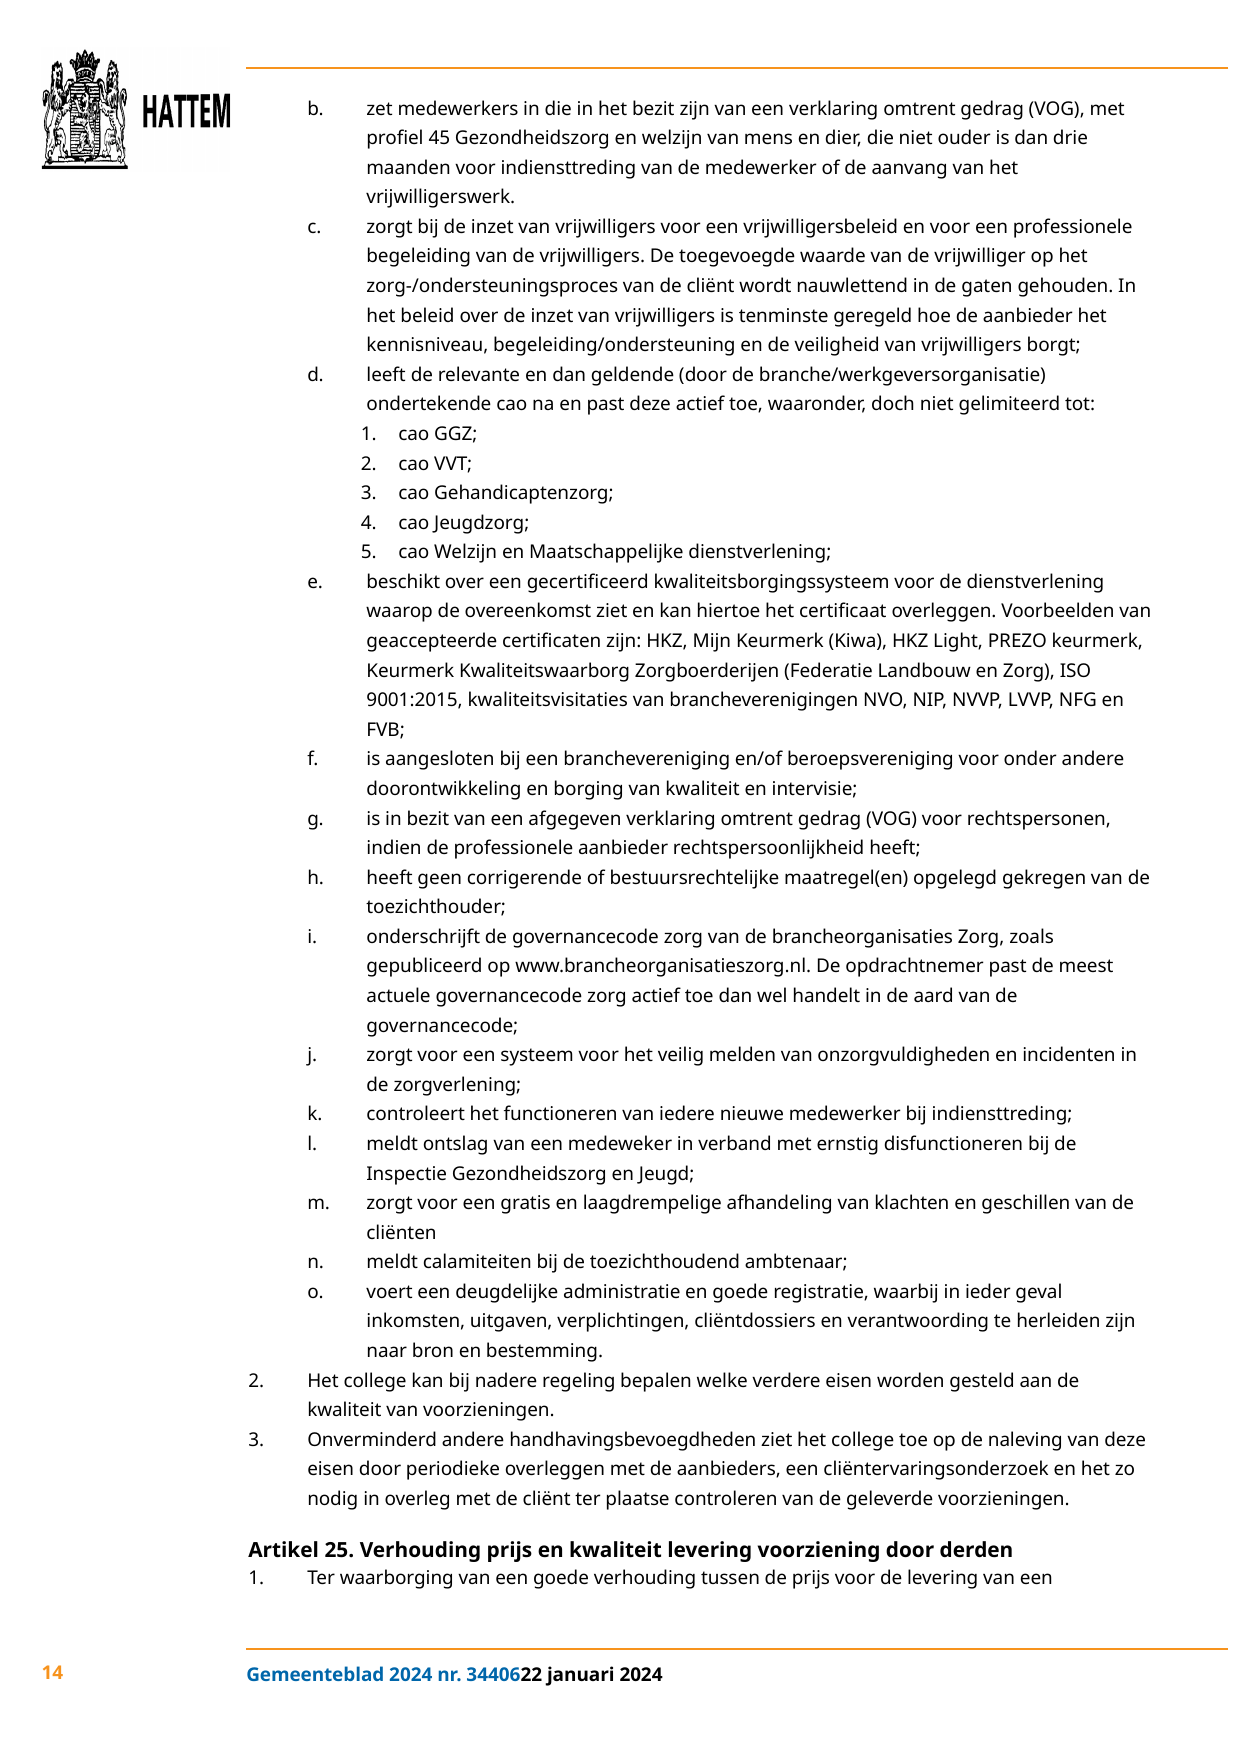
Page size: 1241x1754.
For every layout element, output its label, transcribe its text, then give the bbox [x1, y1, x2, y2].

list cao GGZ; [361, 420, 1152, 446]
picture [41, 47, 231, 172]
list meldt calamiteiten bij de toezichthoudend ambtenaar; [307, 1248, 1152, 1274]
list Ter waarborging van een goede verhouding tussen de prijs voor de levering van een [248, 1564, 1152, 1590]
list voert een deugdelijke administratie en goede registratie, waarbij in ieder geval inkomsten, uitgaven, verplichtingen, cliëntdossiers en verantwoording te herleiden zijn naar bron en bestemming. [307, 1278, 1152, 1363]
list zorgt voor een gratis en laagdrempelige afhandeling van klachten en geschillen van de cliënten [307, 1189, 1152, 1245]
list cao Jeugdzorg; [361, 509, 1152, 535]
list Onverminderd andere handhavingsbevoegdheden ziet het college toe op de naleving van deze eisen door periodieke overleggen met de aanbieders, een cliëntervaringsonderzoek en het zo nodig in overleg met de cliënt ter plaatse controleren van de geleverde voorzieningen. [248, 1426, 1152, 1511]
list beschikt over een gecertificeerd kwaliteitsborgingssysteem voor de dienstverlening waarop de overeenkomst ziet en kan hiertoe het certificaat overleggen. Voorbeelden van geaccepteerde certificaten zijn: HKZ, Mijn Keurmerk (Kiwa), HKZ Light, PREZO keurmerk, Keurmerk Kwaliteitswaarborg Zorgboerderijen (Federatie Landbouw en Zorg), ISO 9001:2015, kwaliteitsvisitaties van brancheverenigingen NVO, NIP, NVVP, LVVP, NFG en FVB; [307, 568, 1152, 742]
list leeft de relevante en dan geldende (door de branche/werkgeversorganisatie) ondertekende cao na en past deze actief toe, waaronder, doch niet gelimiteerd tot: [307, 361, 1152, 416]
list Het college kan bij nadere regeling bepalen welke verdere eisen worden gesteld aan de kwaliteit van voorzieningen. [248, 1367, 1152, 1422]
list is in bezit van een afgegeven verklaring omtrent gedrag (VOG) voor rechtspersonen, indien de professionele aanbieder rechtspersoonlijkheid heeft; [307, 805, 1152, 860]
text Artikel 25. Verhouding prijs en kwaliteit levering voorziening door derden [248, 1536, 1152, 1564]
list cao Gehandicaptenzorg; [361, 479, 1152, 505]
list heeft geen corrigerende of bestuursrechtelijke maatregel(en) opgelegd gekregen van de toezichthouder; [307, 864, 1152, 919]
list cao VVT; [361, 450, 1152, 476]
list meldt ontslag van een medeweker in verband met ernstig disfunctioneren bij de Inspectie Gezondheidszorg en Jeugd; [307, 1130, 1152, 1186]
list zorgt bij de inzet van vrijwilligers voor een vrijwilligersbeleid en voor een professionele begeleiding van de vrijwilligers. De toegevoegde waarde van de vrijwilliger op het zorg-/ondersteuningsproces van de cliënt wordt nauwlettend in de gaten gehouden. In het beleid over de inzet van vrijwilligers is tenminste geregeld hoe de aanbieder het kennisniveau, begeleiding/ondersteuning en de veiligheid van vrijwilligers borgt; [307, 213, 1152, 357]
list onderschrijft de governancecode zorg van de brancheorganisaties Zorg, zoals gepubliceerd op www.brancheorganisatieszorg.nl. De opdrachtnemer past de meest actuele governancecode zorg actief toe dan wel handelt in de aard van de governancecode; [307, 923, 1152, 1038]
list zorgt voor een systeem voor het veilig melden van onzorgvuldigheden en incidenten in de zorgverlening; [307, 1041, 1152, 1097]
list is aangesloten bij een branchevereniging en/of beroepsvereniging voor onder andere doorontwikkeling en borging van kwaliteit en intervisie; [307, 746, 1152, 801]
list zet medewerkers in die in het bezit zijn van een verklaring omtrent gedrag (VOG), met profiel 45 Gezondheidszorg en welzijn van mens en dier, die niet ouder is dan drie maanden voor indiensttreding van de medewerker of de aanvang van het vrijwilligerswerk. [307, 95, 1152, 209]
list controleert het functioneren van iedere nieuwe medewerker bij indiensttreding; [307, 1101, 1152, 1126]
list cao Welzijn en Maatschappelijke dienstverlening; [361, 538, 1152, 564]
